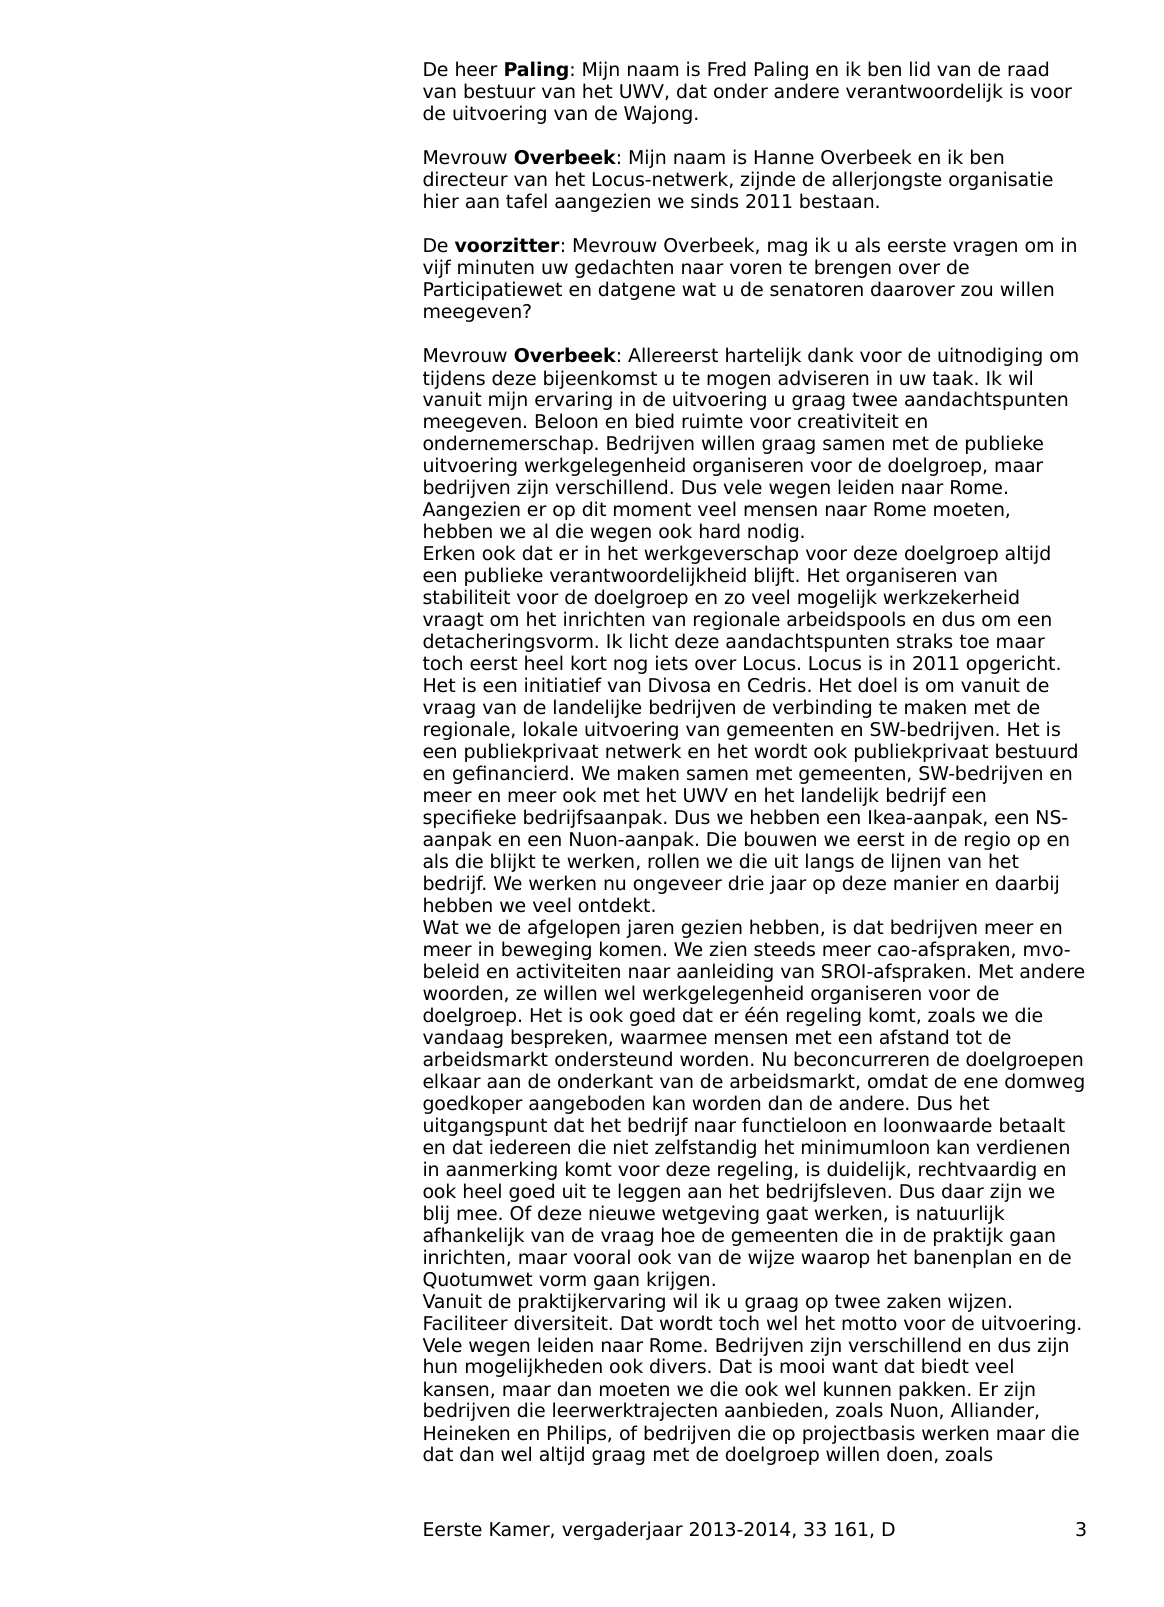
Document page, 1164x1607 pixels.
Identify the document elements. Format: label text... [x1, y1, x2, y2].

text De heer Paling: Mijn naam is Fred Paling en ik ben lid van de raad van bestuur van het UWV, dat onder andere verantwoordelijk is voor de uitvoering van de Wajong. [422, 59, 1087, 125]
text Mevrouw Overbeek: Mijn naam is Hanne Overbeek en ik ben directeur van het Locus-netwerk, zijnde de allerjongste organisatie hier aan tafel aangezien we sinds 2011 bestaan. [422, 147, 1087, 213]
text Mevrouw Overbeek: Allereerst hartelijk dank voor de uitnodiging om tijdens deze bijeenkomst u te mogen adviseren in uw taak. Ik wil vanuit mijn ervaring in de uitvoering u graag twee aandachtspunten meegeven. Beloon en bied ruimte voor creativiteit en ondernemerschap. Bedrijven willen graag samen met de publieke uitvoering werkgelegenheid organiseren voor de doelgroep, maar bedrijven zijn verschillend. Dus vele wegen leiden naar Rome. Aangezien er op dit moment veel mensen naar Rome moeten, hebben we al die wegen ook hard nodig. [422, 345, 1087, 543]
text De voorzitter: Mevrouw Overbeek, mag ik u als eerste vragen om in vijf minuten uw gedachten naar voren te brengen over de Participatiewet en datgene wat u de senatoren daarover zou willen meegeven? [422, 235, 1087, 323]
text Wat we de afgelopen jaren gezien hebben, is dat bedrijven meer en meer in beweging komen. We zien steeds meer cao-afspraken, mvo-beleid en activiteiten naar aanleiding van SROI-afspraken. Met andere woorden, ze willen wel werkgelegenheid organiseren voor de doelgroep. Het is ook goed dat er één regeling komt, zoals we die vandaag bespreken, waarmee mensen met een afstand tot de arbeidsmarkt ondersteund worden. Nu beconcurreren de doelgroepen elkaar aan de onderkant van de arbeidsmarkt, omdat de ene domweg goedkoper aangeboden kan worden dan de andere. Dus het uitgangspunt dat het bedrijf naar functieloon en loonwaarde betaalt en dat iedereen die niet zelfstandig het minimumloon kan verdienen in aanmerking komt voor deze regeling, is duidelijk, rechtvaardig en ook heel goed uit te leggen aan het bedrijfsleven. Dus daar zijn we blij mee. Of deze nieuwe wetgeving gaat werken, is natuurlijk afhankelijk van de vraag hoe de gemeenten die in de praktijk gaan inrichten, maar vooral ook van de wijze waarop het banenplan en de Quotumwet vorm gaan krijgen. [422, 917, 1087, 1291]
text Erken ook dat er in het werkgeverschap voor deze doelgroep altijd een publieke verantwoordelijkheid blijft. Het organiseren van stabiliteit voor de doelgroep en zo veel mogelijk werkzekerheid vraagt om het inrichten van regionale arbeidspools en dus om een detacheringsvorm. Ik licht deze aandachtspunten straks toe maar toch eerst heel kort nog iets over Locus. Locus is in 2011 opgericht. Het is een initiatief van Divosa en Cedris. Het doel is om vanuit de vraag van de landelijke bedrijven de verbinding te maken met de regionale, lokale uitvoering van gemeenten en SW-bedrijven. Het is een publiekprivaat netwerk en het wordt ook publiekprivaat bestuurd en gefinancierd. We maken samen met gemeenten, SW-bedrijven en meer en meer ook met het UWV en het landelijk bedrijf een specifieke bedrijfsaanpak. Dus we hebben een Ikea-aanpak, een NS-aanpak en een Nuon-aanpak. Die bouwen we eerst in de regio op en als die blijkt te werken, rollen we die uit langs de lijnen van het bedrijf. We werken nu ongeveer drie jaar op deze manier en daarbij hebben we veel ontdekt. [422, 543, 1087, 917]
text Vanuit de praktijkervaring wil ik u graag op twee zaken wijzen. Faciliteer diversiteit. Dat wordt toch wel het motto voor de uitvoering. Vele wegen leiden naar Rome. Bedrijven zijn verschillend en dus zijn hun mogelijkheden ook divers. Dat is mooi want dat biedt veel kansen, maar dan moeten we die ook wel kunnen pakken. Er zijn bedrijven die leerwerktrajecten aanbieden, zoals Nuon, Alliander, Heineken en Philips, of bedrijven die op projectbasis werken maar die dat dan wel altijd graag met de doelgroep willen doen, zoals [422, 1291, 1087, 1466]
